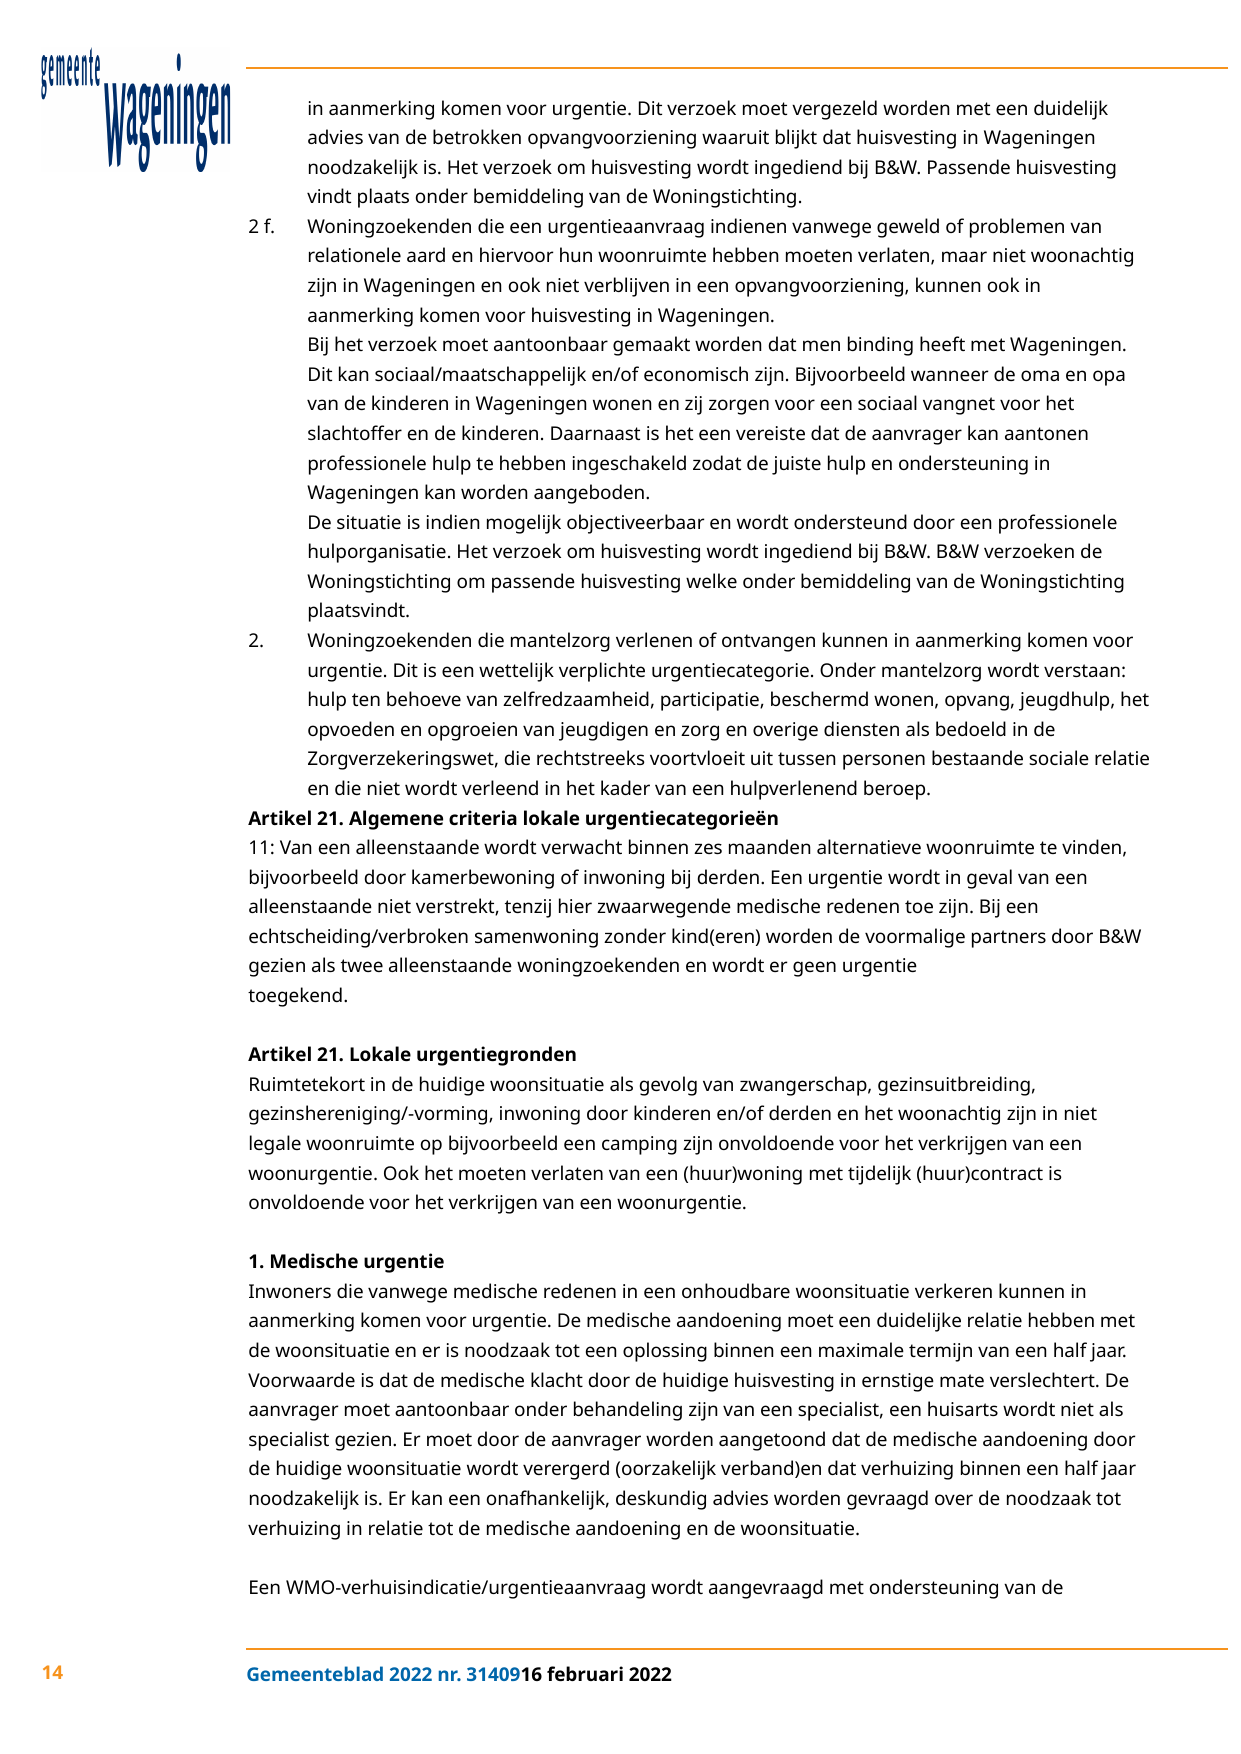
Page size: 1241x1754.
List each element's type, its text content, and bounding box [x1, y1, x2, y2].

picture [41, 47, 231, 172]
text Artikel 21. Algemene criteria lokale urgentiecategorieën [248, 805, 1152, 831]
text toegekend. [248, 982, 1152, 1008]
text Inwoners die vanwege medische redenen in een onhoudbare woonsituatie verkeren kunnen in aanmerking komen voor urgentie. De medische aandoening moet een duidelijke relatie hebben met de woonsituatie en er is noodzaak tot een oplossing binnen een maximale termijn van een half jaar. Voorwaarde is dat de medische klacht door de huidige huisvesting in ernstige mate verslechtert. De aanvrager moet aantoonbaar onder behandeling zijn van een specialist, een huisarts wordt niet als specialist gezien. Er moet door de aanvrager worden aangetoond dat de medische aandoening door de huidige woonsituatie wordt verergerd (oorzakelijk verband)en dat verhuizing binnen een half jaar noodzakelijk is. Er kan een onafhankelijk, deskundig advies worden gevraagd over de noodzaak tot verhuizing in relatie tot de medische aandoening en de woonsituatie. [248, 1278, 1152, 1541]
list hulp ten behoeve van zelfredzaamheid, participatie, beschermd wonen, opvang, jeugdhulp, het opvoeden en opgroeien van jeugdigen en zorg en overige diensten als bedoeld in de Zorgverzekeringswet, die rechtstreeks voortvloeit uit tussen personen bestaande sociale relatie en die niet wordt verleend in het kader van een hulpverlenend beroep. [248, 686, 1152, 801]
list in aanmerking komen voor urgentie. Dit verzoek moet vergezeld worden met een duidelijk advies van de betrokken opvangvoorziening waaruit blijkt dat huisvesting in Wageningen noodzakelijk is. Het verzoek om huisvesting wordt ingediend bij B&W. Passende huisvesting vindt plaats onder bemiddeling van de Woningstichting. [248, 95, 1152, 209]
text 1. Medische urgentie [248, 1248, 1152, 1274]
list Woningzoekenden die mantelzorg verlenen of ontvangen kunnen in aanmerking komen voor urgentie. Dit is een wettelijk verplichte urgentiecategorie. Onder mantelzorg wordt verstaan: [248, 627, 1152, 683]
text Ruimtetekort in de huidige woonsituatie als gevolg van zwangerschap, gezinsuitbreiding, gezinshereniging/-vorming, inwoning door kinderen en/of derden en het woonachtig zijn in niet legale woonruimte op bijvoorbeeld een camping zijn onvoldoende voor het verkrijgen van een woonurgentie. Ook het moeten verlaten van een (huur)woning met tijdelijk (huur)contract is onvoldoende voor het verkrijgen van een woonurgentie. [248, 1071, 1152, 1215]
text Een WMO-verhuisindicatie/urgentieaanvraag wordt aangevraagd met ondersteuning van de [248, 1574, 1152, 1600]
list De situatie is indien mogelijk objectiveerbaar en wordt ondersteund door een professionele hulporganisatie. Het verzoek om huisvesting wordt ingediend bij B&W. B&W verzoeken de Woningstichting om passende huisvesting welke onder bemiddeling van de Woningstichting plaatsvindt. [248, 509, 1152, 623]
list Bij het verzoek moet aantoonbaar gemaakt worden dat men binding heeft met Wageningen. Dit kan sociaal/maatschappelijk en/of economisch zijn. Bijvoorbeeld wanneer de oma en opa van de kinderen in Wageningen wonen en zij zorgen voor een sociaal vangnet voor het slachtoffer en de kinderen. Daarnaast is het een vereiste dat de aanvrager kan aantonen professionele hulp te hebben ingeschakeld zodat de juiste hulp en ondersteuning in Wageningen kan worden aangeboden. [248, 331, 1152, 505]
text Artikel 21. Lokale urgentiegronden [248, 1041, 1152, 1067]
text 11: Van een alleenstaande wordt verwacht binnen zes maanden alternatieve woonruimte te vinden, bijvoorbeeld door kamerbewoning of inwoning bij derden. Een urgentie wordt in geval van een alleenstaande niet verstrekt, tenzij hier zwaarwegende medische redenen toe zijn. Bij een echtscheiding/verbroken samenwoning zonder kind(eren) worden de voormalige partners door B&W gezien als twee alleenstaande woningzoekenden en wordt er geen urgentie [248, 834, 1152, 978]
list Woningzoekenden die een urgentieaanvraag indienen vanwege geweld of problemen van relationele aard en hiervoor hun woonruimte hebben moeten verlaten, maar niet woonachtig zijn in Wageningen en ook niet verblijven in een opvangvoorziening, kunnen ook in aanmerking komen voor huisvesting in Wageningen. [248, 213, 1152, 328]
